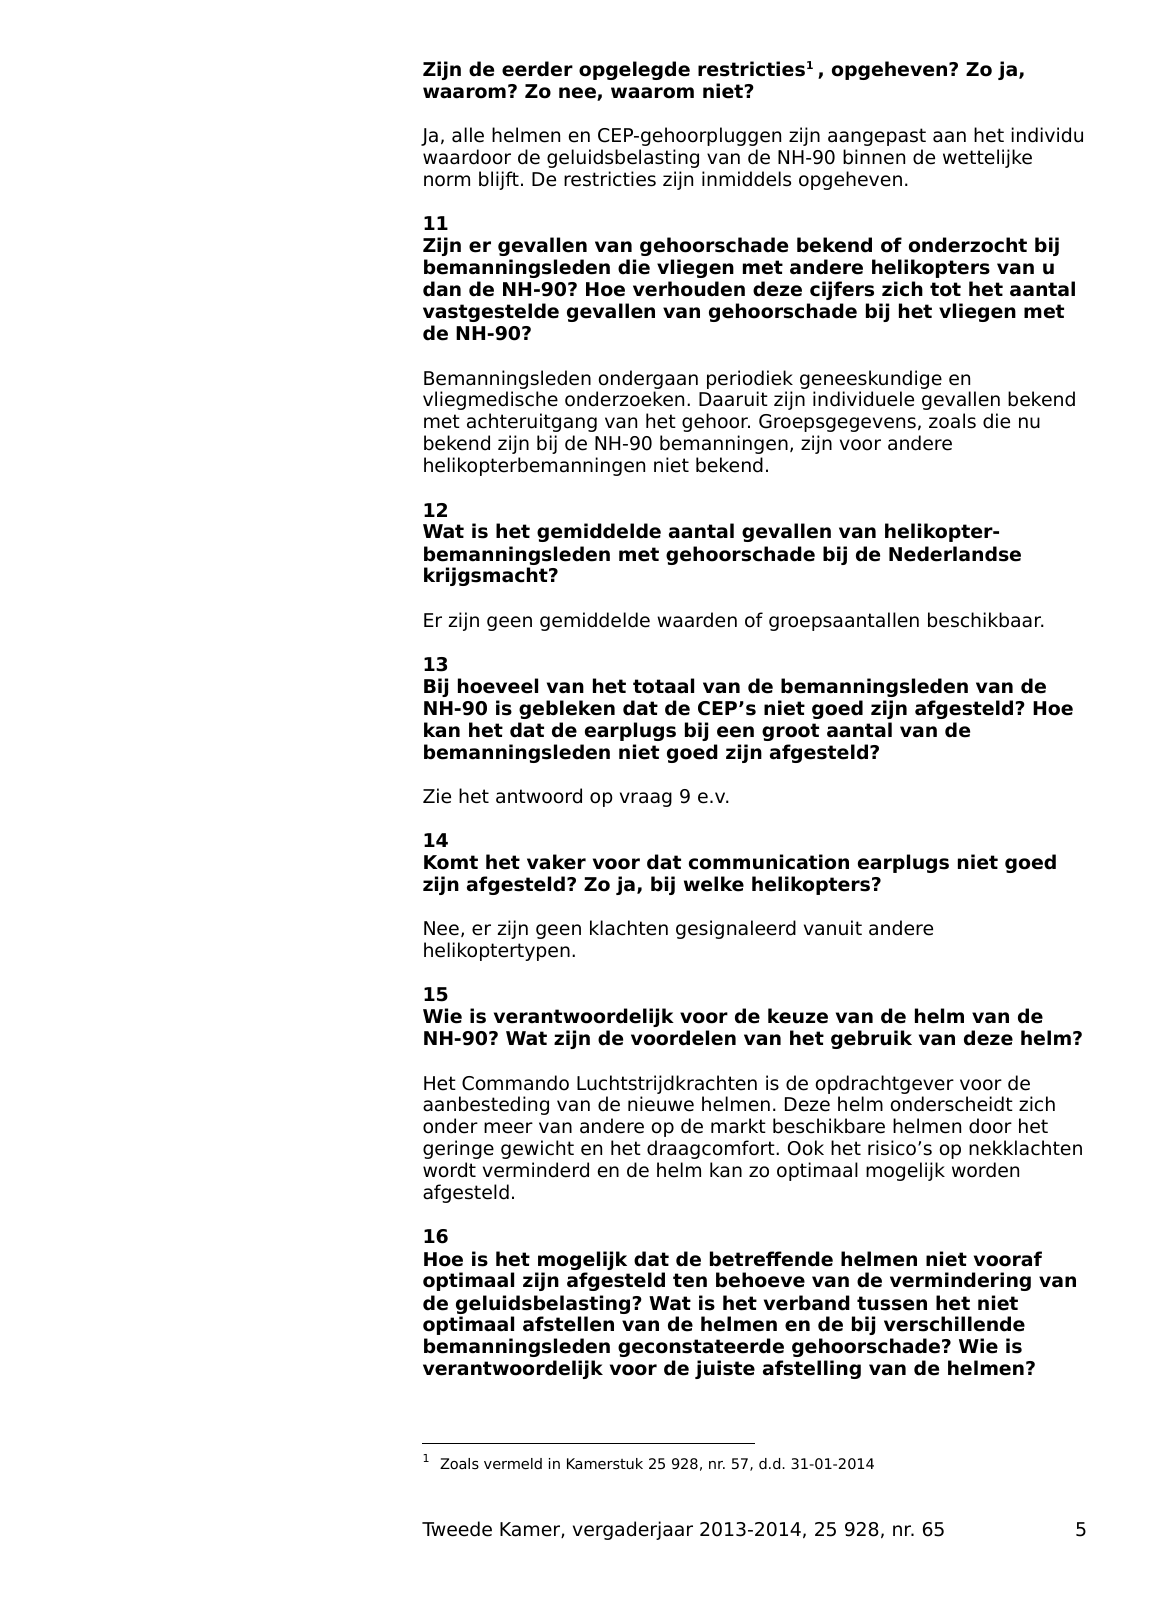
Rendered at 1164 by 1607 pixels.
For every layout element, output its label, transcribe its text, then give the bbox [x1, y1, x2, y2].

text Zoals vermeld in Kamerstuk 25 928, nr. 57, d.d. 31-01-2014 [422, 1452, 1087, 1474]
text Wat is het gemiddelde aantal gevallen van helikopter-bemanningsleden met gehoorschade bij de Nederlandse krijgsmacht? [422, 521, 1087, 587]
text Zijn er gevallen van gehoorschade bekend of onderzocht bij bemanningsleden die vliegen met andere helikopters van u dan de NH-90? Hoe verhouden deze cijfers zich tot het aantal vastgestelde gevallen van gehoorschade bij het vliegen met de NH-90? [422, 235, 1087, 345]
text 12 [422, 499, 1087, 521]
text Het Commando Luchtstrijdkrachten is de opdrachtgever voor de aanbesteding van de nieuwe helmen. Deze helm onderscheidt zich onder meer van andere op de markt beschikbare helmen door het geringe gewicht en het draagcomfort. Ook het risico’s op nekklachten wordt verminderd en de helm kan zo optimaal mogelijk worden afgesteld. [422, 1072, 1087, 1204]
text Komt het vaker voor dat communication earplugs niet goed zijn afgesteld? Zo ja, bij welke helikopters? [422, 852, 1087, 896]
text 13 [422, 654, 1087, 676]
text Bemanningsleden ondergaan periodiek geneeskundige en vliegmedische onderzoeken. Daaruit zijn individuele gevallen bekend met achteruitgang van het gehoor. Groepsgegevens, zoals die nu bekend zijn bij de NH-90 bemanningen, zijn voor andere helikopterbemanningen niet bekend. [422, 367, 1087, 477]
text 16 [422, 1226, 1087, 1248]
text Ja, alle helmen en CEP-gehoorpluggen zijn aangepast aan het individu waardoor de geluidsbelasting van de NH-90 binnen de wettelijke norm blijft. De restricties zijn inmiddels opgeheven. [422, 125, 1087, 191]
text Zie het antwoord op vraag 9 e.v. [422, 786, 1087, 808]
text 14 [422, 830, 1087, 852]
text Bij hoeveel van het totaal van de bemanningsleden van de NH-90 is gebleken dat de CEP’s niet goed zijn afgesteld? Hoe kan het dat de earplugs bij een groot aantal van de bemanningsleden niet goed zijn afgesteld? [422, 676, 1087, 764]
text 11 [422, 213, 1087, 235]
text Hoe is het mogelijk dat de betreffende helmen niet vooraf optimaal zijn afgesteld ten behoeve van de vermindering van de geluidsbelasting? Wat is het verband tussen het niet optimaal afstellen van de helmen en de bij verschillende bemanningsleden geconstateerde gehoorschade? Wie is verantwoordelijk voor de juiste afstelling van de helmen? [422, 1248, 1087, 1380]
text Zijn de eerder opgelegde restricties, opgeheven? Zo ja, waarom? Zo nee, waarom niet? [422, 59, 1087, 103]
text 15 [422, 984, 1087, 1006]
text Wie is verantwoordelijk voor de keuze van de helm van de NH-90? Wat zijn de voordelen van het gebruik van deze helm? [422, 1006, 1087, 1050]
text Nee, er zijn geen klachten gesignaleerd vanuit andere helikoptertypen. [422, 918, 1087, 962]
text Er zijn geen gemiddelde waarden of groepsaantallen beschikbaar. [422, 609, 1087, 632]
